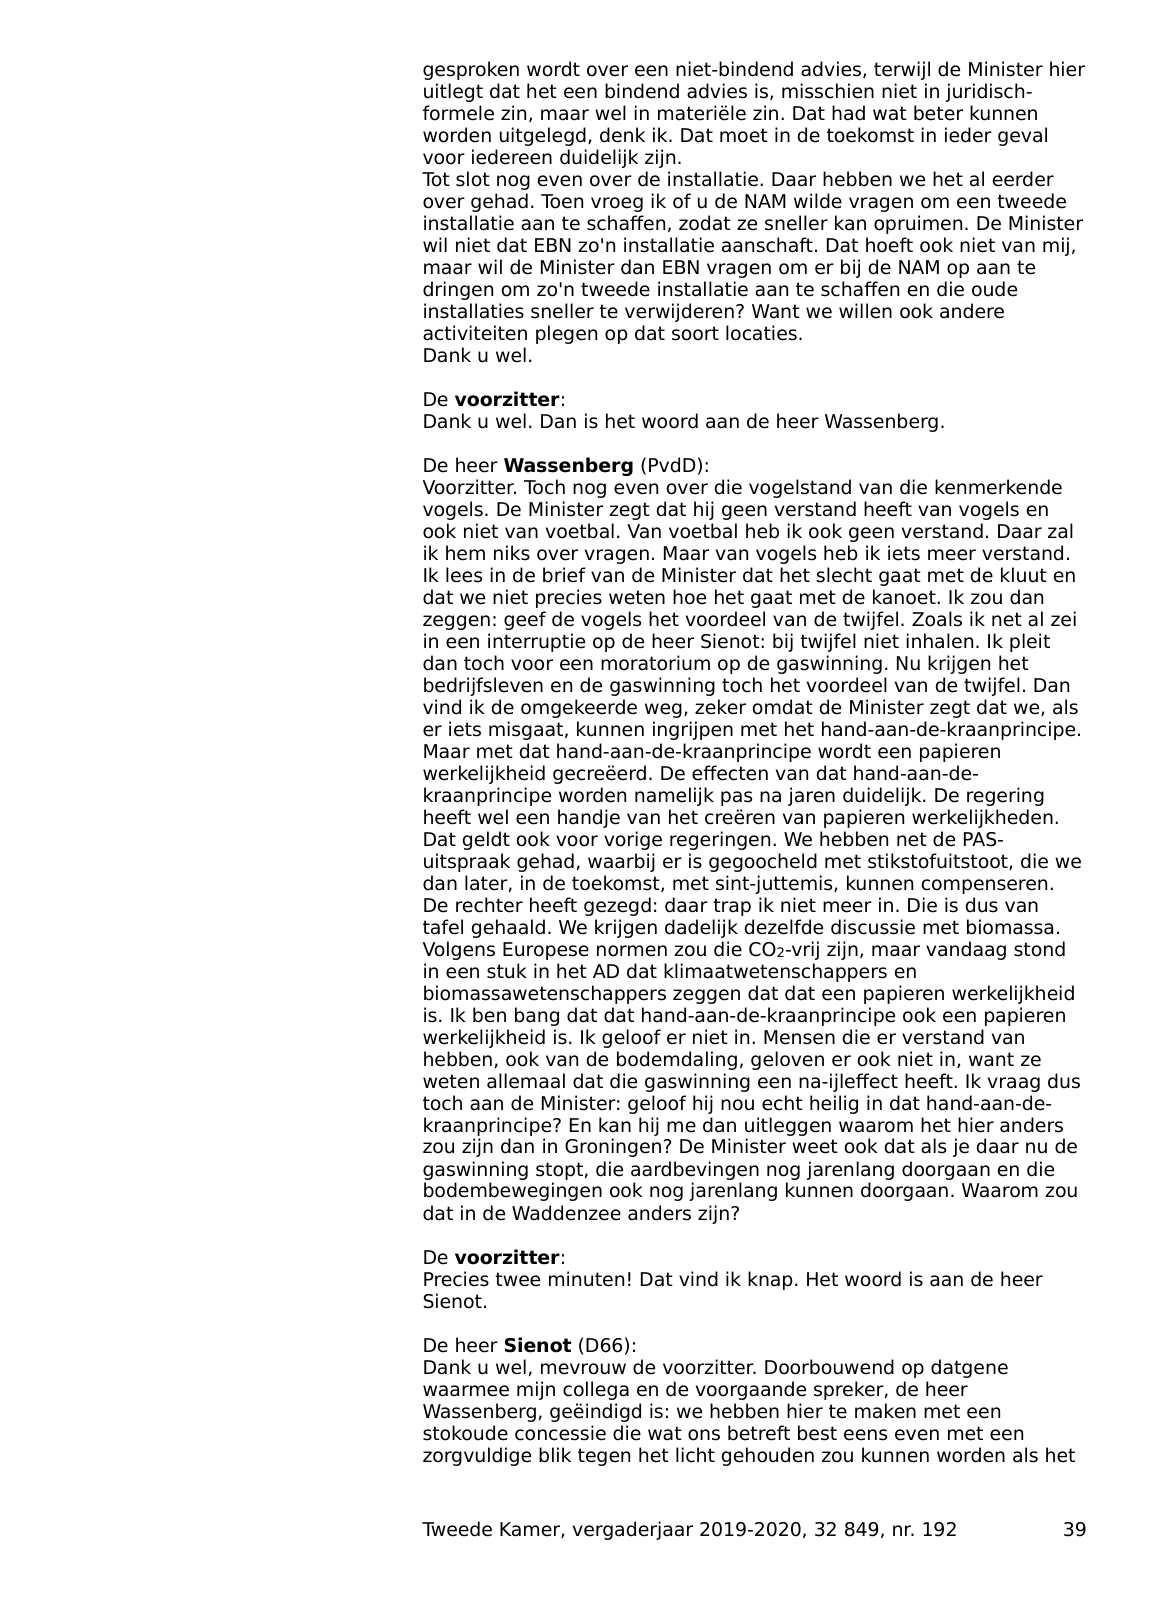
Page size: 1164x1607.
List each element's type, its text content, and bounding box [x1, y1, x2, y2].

text De heer Wassenberg (PvdD): [422, 455, 1087, 477]
text Tot slot nog even over de installatie. Daar hebben we het al eerder over gehad. Toen vroeg ik of u de NAM wilde vragen om een tweede installatie aan te schaffen, zodat ze sneller kan opruimen. De Minister wil niet dat EBN zo'n installatie aanschaft. Dat hoeft ook niet van mij, maar wil de Minister dan EBN vragen om er bij de NAM op aan te dringen om zo'n tweede installatie aan te schaffen en die oude installaties sneller te verwijderen? Want we willen ook andere activiteiten plegen op dat soort locaties. [422, 169, 1087, 345]
text Precies twee minuten! Dat vind ik knap. Het woord is aan de heer Sienot. [422, 1268, 1087, 1312]
text De voorzitter: [422, 1247, 1087, 1268]
text De heer Sienot (D66): [422, 1335, 1087, 1357]
text Dank u wel. Dan is het woord aan de heer Wassenberg. [422, 411, 1087, 433]
text De voorzitter: [422, 389, 1087, 411]
text Dank u wel, mevrouw de voorzitter. Doorbouwend op datgene waarmee mijn collega en de voorgaande spreker, de heer Wassenberg, geëindigd is: we hebben hier te maken met een stokoude concessie die wat ons betreft best eens even met een zorgvuldige blik tegen het licht gehouden zou kunnen worden als het [422, 1357, 1087, 1467]
text Voorzitter. Toch nog even over die vogelstand van die kenmerkende vogels. De Minister zegt dat hij geen verstand heeft van vogels en ook niet van voetbal. Van voetbal heb ik ook geen verstand. Daar zal ik hem niks over vragen. Maar van vogels heb ik iets meer verstand. Ik lees in de brief van de Minister dat het slecht gaat met de kluut en dat we niet precies weten hoe het gaat met de kanoet. Ik zou dan zeggen: geef de vogels het voordeel van de twijfel. Zoals ik net al zei in een interruptie op de heer Sienot: bij twijfel niet inhalen. Ik pleit dan toch voor een moratorium op de gaswinning. Nu krijgen het bedrijfsleven en de gaswinning toch het voordeel van de twijfel. Dan vind ik de omgekeerde weg, zeker omdat de Minister zegt dat we, als er iets misgaat, kunnen ingrijpen met het hand-aan-de-kraanprincipe. Maar met dat hand-aan-de-kraanprincipe wordt een papieren werkelijkheid gecreëerd. De effecten van dat hand-aan-de-kraanprincipe worden namelijk pas na jaren duidelijk. De regering heeft wel een handje van het creëren van papieren werkelijkheden. Dat geldt ook voor vorige regeringen. We hebben net de PAS-uitspraak gehad, waarbij er is gegoocheld met stikstofuitstoot, die we dan later, in de toekomst, met sint-juttemis, kunnen compenseren. De rechter heeft gezegd: daar trap ik niet meer in. Die is dus van tafel gehaald. We krijgen dadelijk dezelfde discussie met biomassa. Volgens Europese normen zou die CO2-vrij zijn, maar vandaag stond in een stuk in het AD dat klimaatwetenschappers en biomassawetenschappers zeggen dat dat een papieren werkelijkheid is. Ik ben bang dat dat hand-aan-de-kraanprincipe ook een papieren werkelijkheid is. Ik geloof er niet in. Mensen die er verstand van hebben, ook van de bodemdaling, geloven er ook niet in, want ze weten allemaal dat die gaswinning een na-ijleffect heeft. Ik vraag dus toch aan de Minister: geloof hij nou echt heilig in dat hand-aan-de-kraanprincipe? En kan hij me dan uitleggen waarom het hier anders zou zijn dan in Groningen? De Minister weet ook dat als je daar nu de gaswinning stopt, die aardbevingen nog jarenlang doorgaan en die bodembewegingen ook nog jarenlang kunnen doorgaan. Waarom zou dat in de Waddenzee anders zijn? [422, 477, 1087, 1224]
text gesproken wordt over een niet-bindend advies, terwijl de Minister hier uitlegt dat het een bindend advies is, misschien niet in juridisch-formele zin, maar wel in materiële zin. Dat had wat beter kunnen worden uitgelegd, denk ik. Dat moet in de toekomst in ieder geval voor iedereen duidelijk zijn. [422, 59, 1087, 169]
text Dank u wel. [422, 345, 1087, 367]
